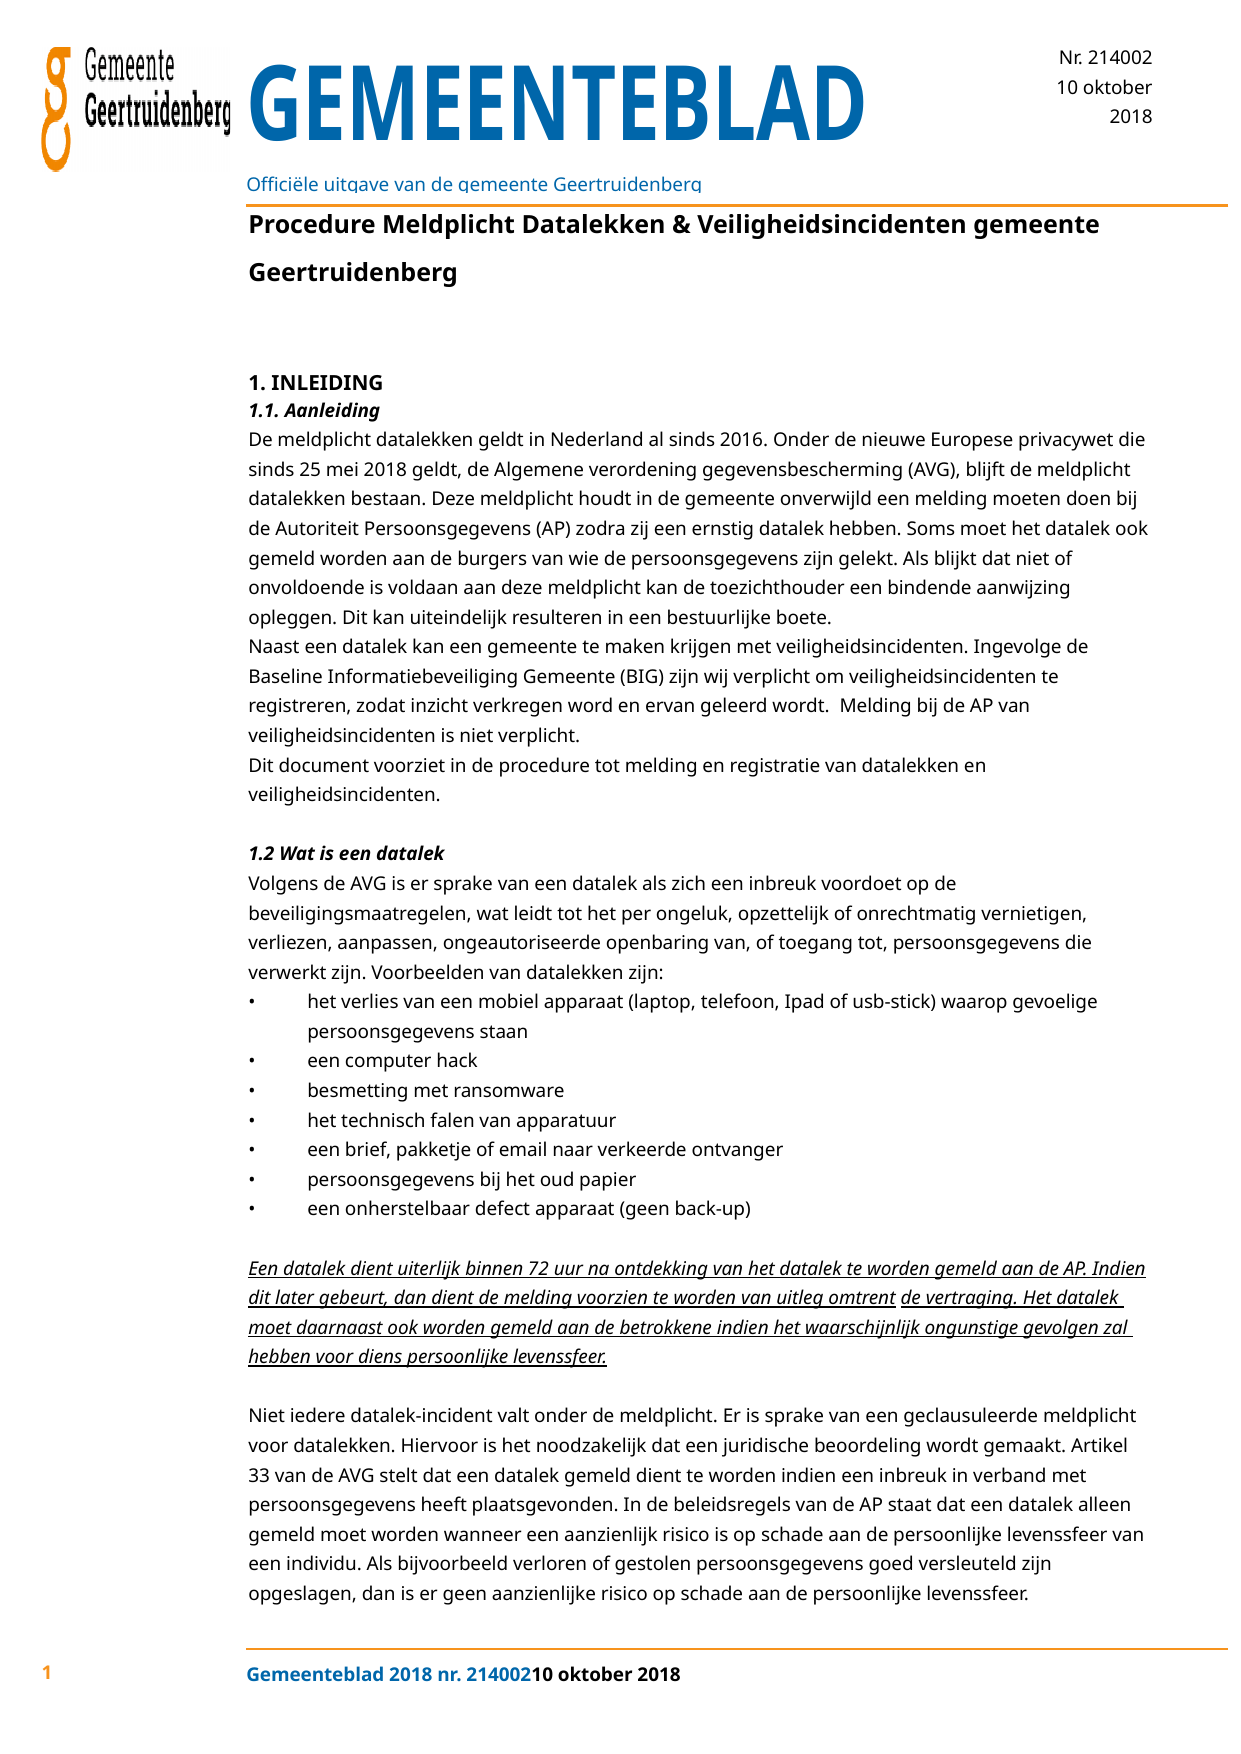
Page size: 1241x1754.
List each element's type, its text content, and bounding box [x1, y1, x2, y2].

text Volgens de AVG is er sprake van een datalek als zich een inbreuk voordoet op de beveiligingsmaatregelen, wat leidt tot het per ongeluk, opzettelijk of onrechtmatig vernietigen, verliezen, aanpassen, ongeautoriseerde openbaring van, of toegang tot, persoonsgegevens die verwerkt zijn. Voorbeelden van datalekken zijn: [248, 870, 1152, 984]
list een computer hack [248, 1048, 1152, 1073]
text 1. INLEIDING [248, 368, 1152, 397]
list het verlies van een mobiel apparaat (laptop, telefoon, Ipad of usb-stick) waarop gevoelige persoonsgegevens staan [248, 988, 1152, 1044]
list het technisch falen van apparatuur [248, 1107, 1152, 1132]
list persoonsgegevens bij het oud papier [248, 1166, 1152, 1192]
list een onherstelbaar defect apparaat (geen back-up) [248, 1196, 1152, 1221]
text Niet iedere datalek-incident valt onder de meldplicht. Er is sprake van een geclausuleerde meldplicht voor datalekken. Hiervoor is het noodzakelijk dat een juridische beoordeling wordt gemaakt. Artikel 33 van de AVG stelt dat een datalek gemeld dient te worden indien een inbreuk in verband met persoonsgegevens heeft plaatsgevonden. In de beleidsregels van de AP staat dat een datalek alleen gemeld moet worden wanneer een aanzienlijk risico is op schade aan de persoonlijke levenssfeer van een individu. Als bijvoorbeeld verloren of gestolen persoonsgegevens goed versleuteld zijn opgeslagen, dan is er geen aanzienlijke risico op schade aan de persoonlijke levenssfeer. [248, 1403, 1152, 1606]
text Dit document voorziet in de procedure tot melding en registratie van datalekken en veiligheidsincidenten. [248, 752, 1152, 807]
picture [41, 47, 231, 172]
list een brief, pakketje of email naar verkeerde ontvanger [248, 1136, 1152, 1162]
text 1.2 Wat is een datalek [248, 841, 1152, 866]
text 1.1. Aanleiding [248, 397, 1152, 422]
text Een datalek dient uiterlijk binnen 72 uur na ontdekking van het datalek te worden gemeld aan de AP. Indien dit later gebeurt, dan dient de melding voorzien te worden van uitleg omtrent de vertraging. Het datalek moet daarnaast ook worden gemeld aan de betrokkene indien het waarschijnlijk ongunstige gevolgen zal hebben voor diens persoonlijke levenssfeer. [248, 1255, 1152, 1369]
list besmetting met ransomware [248, 1077, 1152, 1103]
text Naast een datalek kan een gemeente te maken krijgen met veiligheidsincidenten. Ingevolge de Baseline Informatiebeveiliging Gemeente (BIG) zijn wij verplicht om veiligheidsincidenten te registreren, zodat inzicht verkregen word en ervan geleerd wordt. Melding bij de AP van veiligheidsincidenten is niet verplicht. [248, 633, 1152, 748]
text De meldplicht datalekken geldt in Nederland al sinds 2016. Onder de nieuwe Europese privacywet die sinds 25 mei 2018 geldt, de Algemene verordening gegevensbescherming (AVG), blijft de meldplicht datalekken bestaan. Deze meldplicht houdt in de gemeente onverwijld een melding moeten doen bij de Autoriteit Persoonsgegevens (AP) zodra zij een ernstig datalek hebben. Soms moet het datalek ook gemeld worden aan de burgers van wie de persoonsgegevens zijn gelekt. Als blijkt dat niet of onvoldoende is voldaan aan deze meldplicht kan de toezichthouder een bindende aanwijzing opleggen. Dit kan uiteindelijk resulteren in een bestuurlijke boete. [248, 426, 1152, 629]
text Procedure Meldplicht Datalekken & Veiligheidsincidenten gemeente Geertruidenberg [248, 207, 1152, 288]
